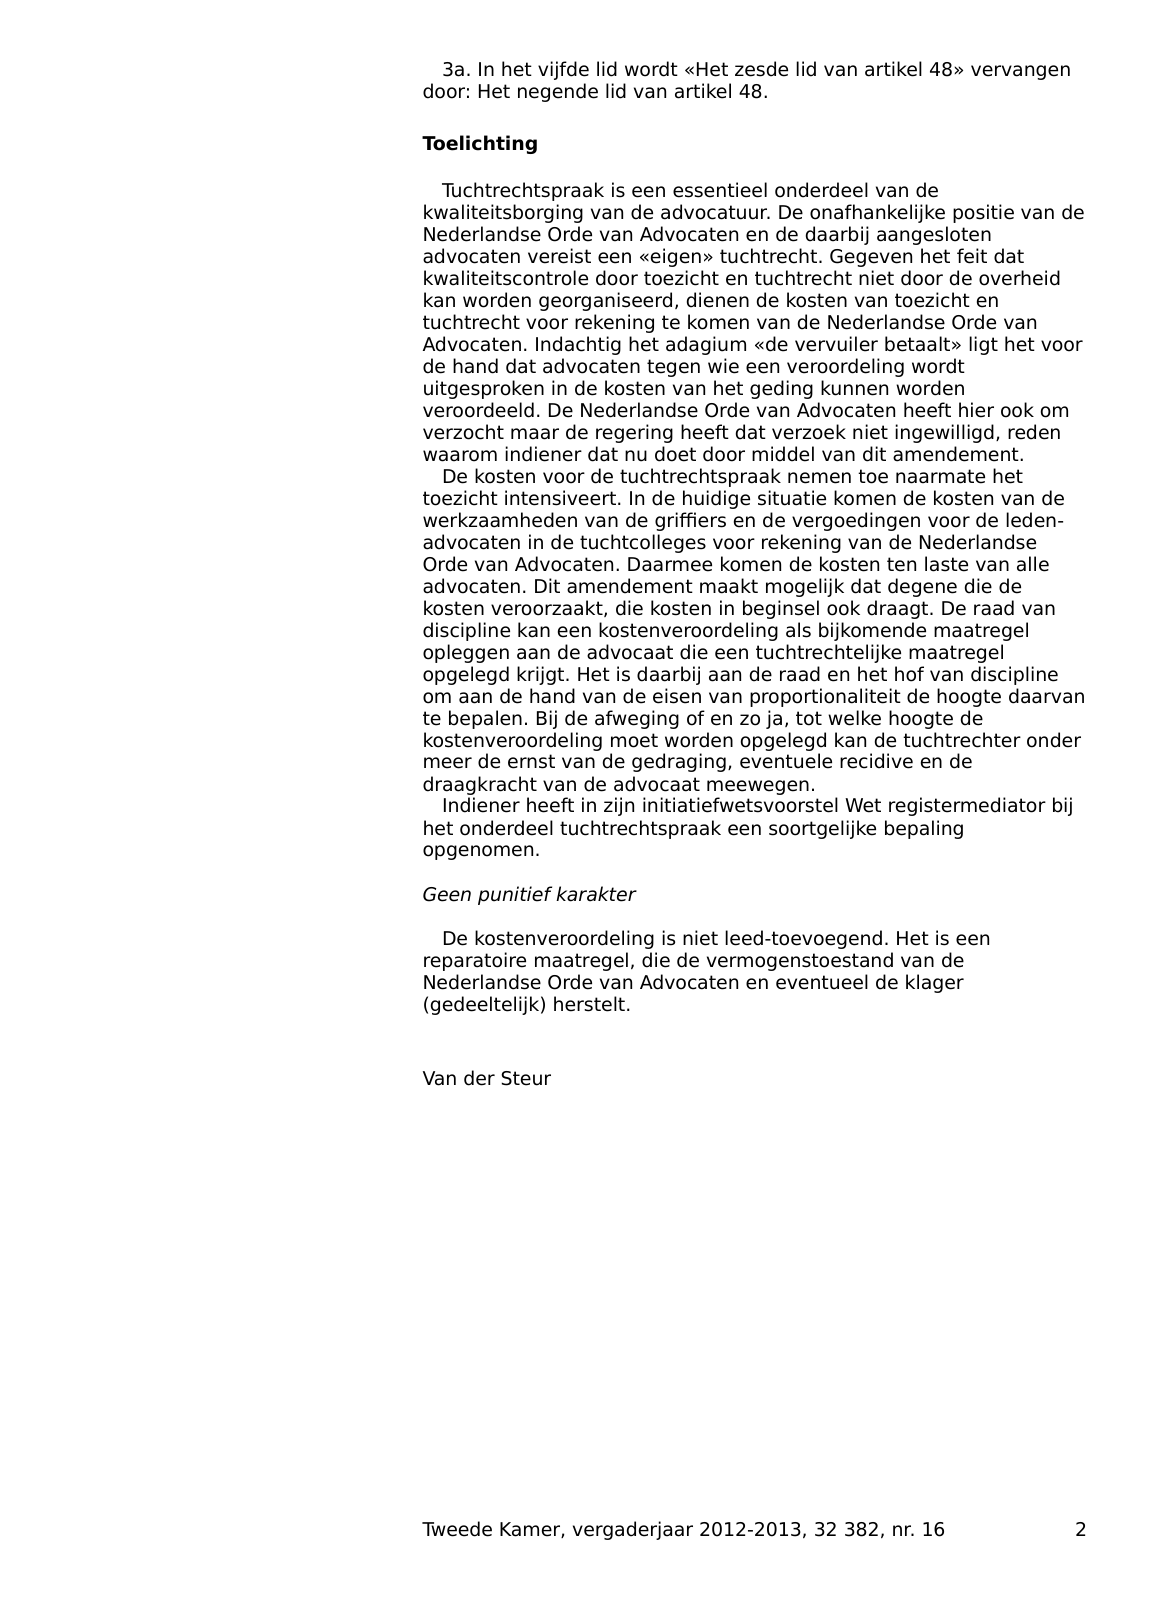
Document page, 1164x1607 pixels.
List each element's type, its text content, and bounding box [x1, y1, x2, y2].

text Van der Steur [422, 1046, 1087, 1089]
text De kostenveroordeling is niet leed-toevoegend. Het is een reparatoire maatregel, die de vermogenstoestand van de Nederlandse Orde van Advocaten en eventueel de klager (gedeeltelijk) herstelt. [422, 928, 1087, 1016]
text 3a. In het vijfde lid wordt «Het zesde lid van artikel 48» vervangen door: Het negende lid van artikel 48. [422, 59, 1087, 103]
subtitle Geen punitief karakter [422, 883, 1087, 906]
text De kosten voor de tuchtrechtspraak nemen toe naarmate het toezicht intensiveert. In de huidige situatie komen de kosten van de werkzaamheden van de griffiers en de vergoedingen voor de leden-advocaten in de tuchtcolleges voor rekening van de Nederlandse Orde van Advocaten. Daarmee komen de kosten ten laste van alle advocaten. Dit amendement maakt mogelijk dat degene die de kosten veroorzaakt, die kosten in beginsel ook draagt. De raad van discipline kan een kostenveroordeling als bijkomende maatregel opleggen aan de advocaat die een tuchtrechtelijke maatregel opgelegd krijgt. Het is daarbij aan de raad en het hof van discipline om aan de hand van de eisen van proportionaliteit de hoogte daarvan te bepalen. Bij de afweging of en zo ja, tot welke hoogte de kostenveroordeling moet worden opgelegd kan de tuchtrechter onder meer de ernst van de gedraging, eventuele recidive en de draagkracht van de advocaat meewegen. [422, 466, 1087, 795]
text Indiener heeft in zijn initiatiefwetsvoorstel Wet registermediator bij het onderdeel tuchtrechtspraak een soortgelijke bepaling opgenomen. [422, 795, 1087, 861]
text Tuchtrechtspraak is een essentieel onderdeel van de kwaliteitsborging van de advocatuur. De onafhankelijke positie van de Nederlandse Orde van Advocaten en de daarbij aangesloten advocaten vereist een «eigen» tuchtrecht. Gegeven het feit dat kwaliteitscontrole door toezicht en tuchtrecht niet door de overheid kan worden georganiseerd, dienen de kosten van toezicht en tuchtrecht voor rekening te komen van de Nederlandse Orde van Advocaten. Indachtig het adagium «de vervuiler betaalt» ligt het voor de hand dat advocaten tegen wie een veroordeling wordt uitgesproken in de kosten van het geding kunnen worden veroordeeld. De Nederlandse Orde van Advocaten heeft hier ook om verzocht maar de regering heeft dat verzoek niet ingewilligd, reden waarom indiener dat nu doet door middel van dit amendement. [422, 180, 1087, 466]
subtitle Toelichting [422, 133, 1087, 155]
